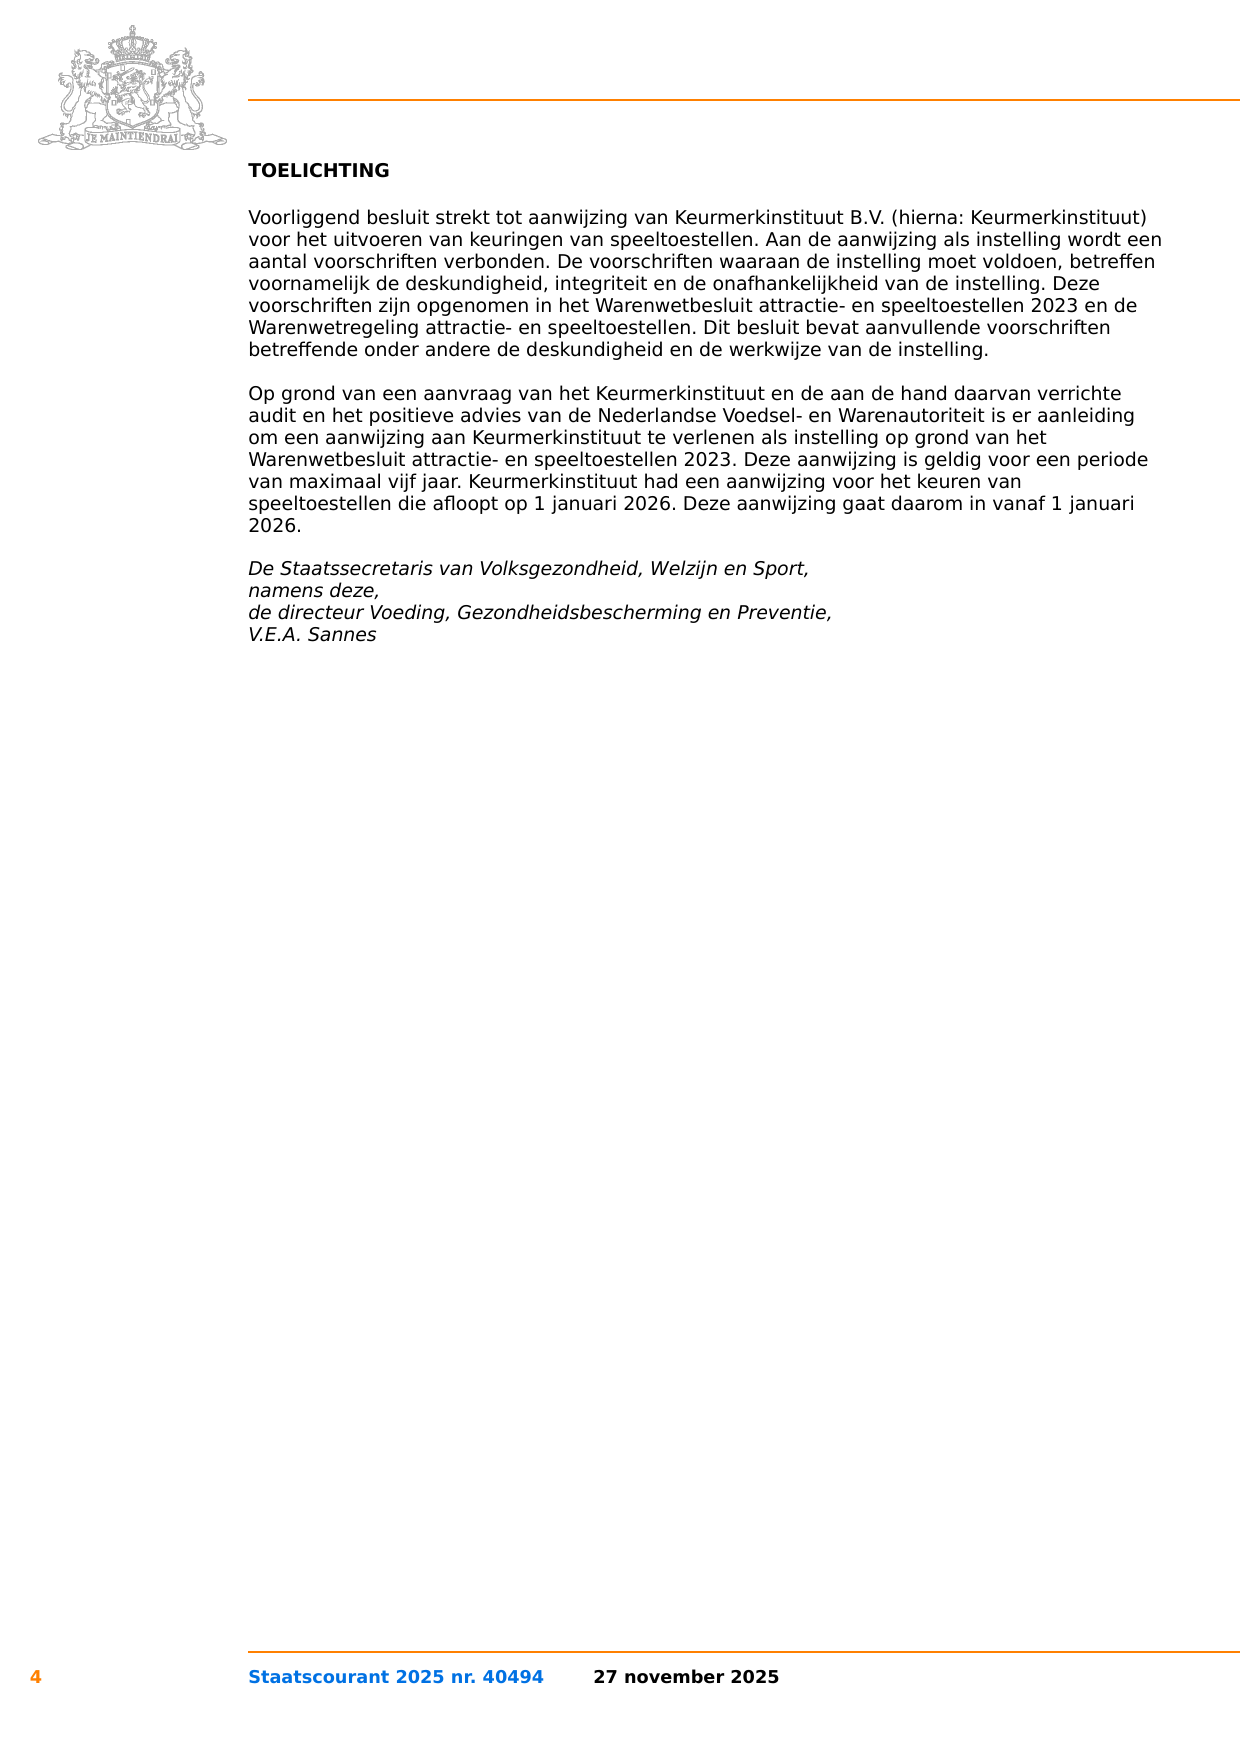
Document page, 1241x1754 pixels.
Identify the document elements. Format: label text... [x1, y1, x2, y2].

picture [38, 25, 227, 150]
text Op grond van een aanvraag van het Keurmerkinstituut en de aan de hand daarvan verrichte audit en het positieve advies van de Nederlandse Voedsel- en Warenautoriteit is er aanleiding om een aanwijzing aan Keurmerkinstituut te verlenen als instelling op grond van het Warenwetbesluit attractie- en speeltoestellen 2023. Deze aanwijzing is geldig voor een periode van maximaal vijf jaar. Keurmerkinstituut had een aanwijzing voor het keuren van speeltoestellen die afloopt op 1 januari 2026. Deze aanwijzing gaat daarom in vanaf 1 januari 2026. [248, 383, 1163, 536]
subtitle TOELICHTING [248, 160, 1163, 182]
text De Staatssecretaris van Volksgezondheid, Welzijn en Sport, namens deze, de directeur Voeding, Gezondheidsbescherming en Preventie, V.E.A. Sannes [248, 558, 1163, 646]
text Voorliggend besluit strekt tot aanwijzing van Keurmerkinstituut B.V. (hierna: Keurmerkinstituut) voor het uitvoeren van keuringen van speeltoestellen. Aan de aanwijzing als instelling wordt een aantal voorschriften verbonden. De voorschriften waaraan de instelling moet voldoen, betreffen voornamelijk de deskundigheid, integriteit en de onafhankelijkheid van de instelling. Deze voorschriften zijn opgenomen in het Warenwetbesluit attractie- en speeltoestellen 2023 en de Warenwetregeling attractie- en speeltoestellen. Dit besluit bevat aanvullende voorschriften betreffende onder andere de deskundigheid en de werkwijze van de instelling. [248, 207, 1163, 361]
